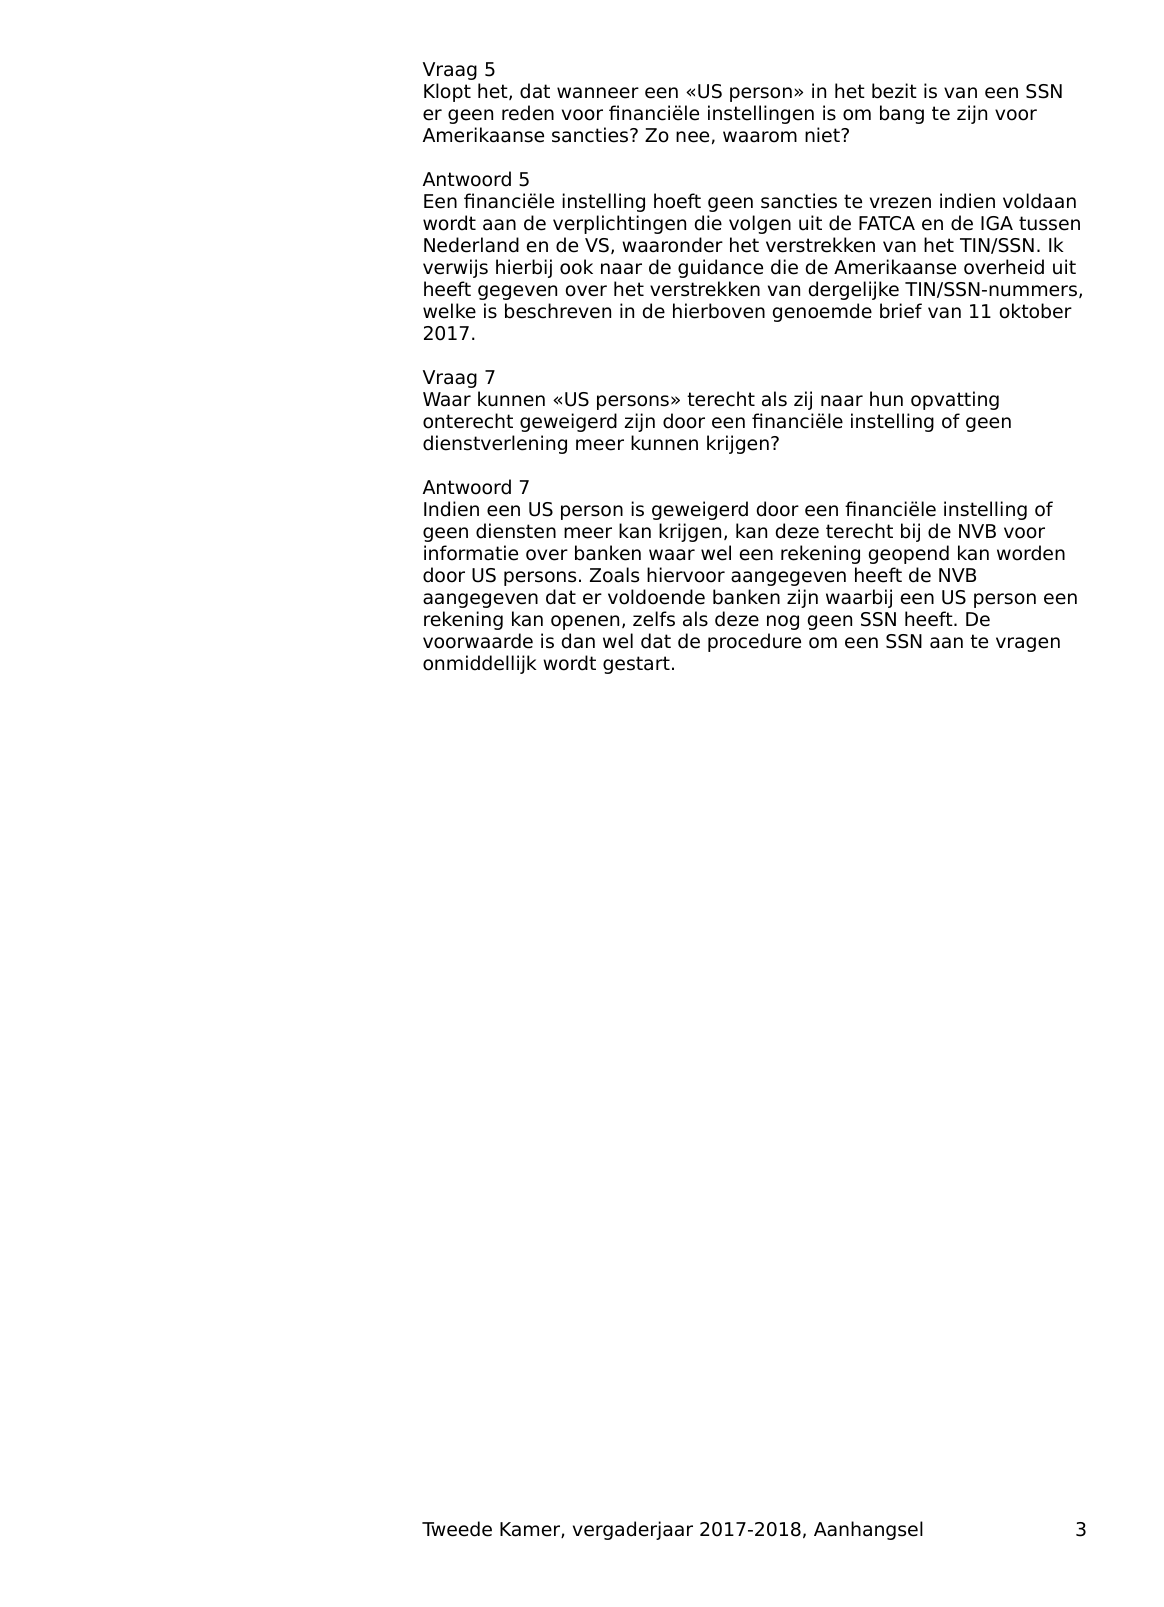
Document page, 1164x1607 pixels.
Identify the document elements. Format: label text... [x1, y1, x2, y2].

text Klopt het, dat wanneer een «US person» in het bezit is van een SSN er geen reden voor financiële instellingen is om bang te zijn voor Amerikaanse sancties? Zo nee, waarom niet? [422, 81, 1087, 147]
text Vraag 7 [422, 367, 1087, 389]
text Vraag 5 [422, 59, 1087, 81]
text Antwoord 7 [422, 477, 1087, 499]
text Antwoord 5 [422, 169, 1087, 191]
text Een financiële instelling hoeft geen sancties te vrezen indien voldaan wordt aan de verplichtingen die volgen uit de FATCA en de IGA tussen Nederland en de VS, waaronder het verstrekken van het TIN/SSN. Ik verwijs hierbij ook naar de guidance die de Amerikaanse overheid uit heeft gegeven over het verstrekken van dergelijke TIN/SSN-nummers, welke is beschreven in de hierboven genoemde brief van 11 oktober 2017. [422, 191, 1087, 345]
text Waar kunnen «US persons» terecht als zij naar hun opvatting onterecht geweigerd zijn door een financiële instelling of geen dienstverlening meer kunnen krijgen? [422, 389, 1087, 455]
text Indien een US person is geweigerd door een financiële instelling of geen diensten meer kan krijgen, kan deze terecht bij de NVB voor informatie over banken waar wel een rekening geopend kan worden door US persons. Zoals hiervoor aangegeven heeft de NVB aangegeven dat er voldoende banken zijn waarbij een US person een rekening kan openen, zelfs als deze nog geen SSN heeft. De voorwaarde is dan wel dat de procedure om een SSN aan te vragen onmiddellijk wordt gestart. [422, 499, 1087, 675]
